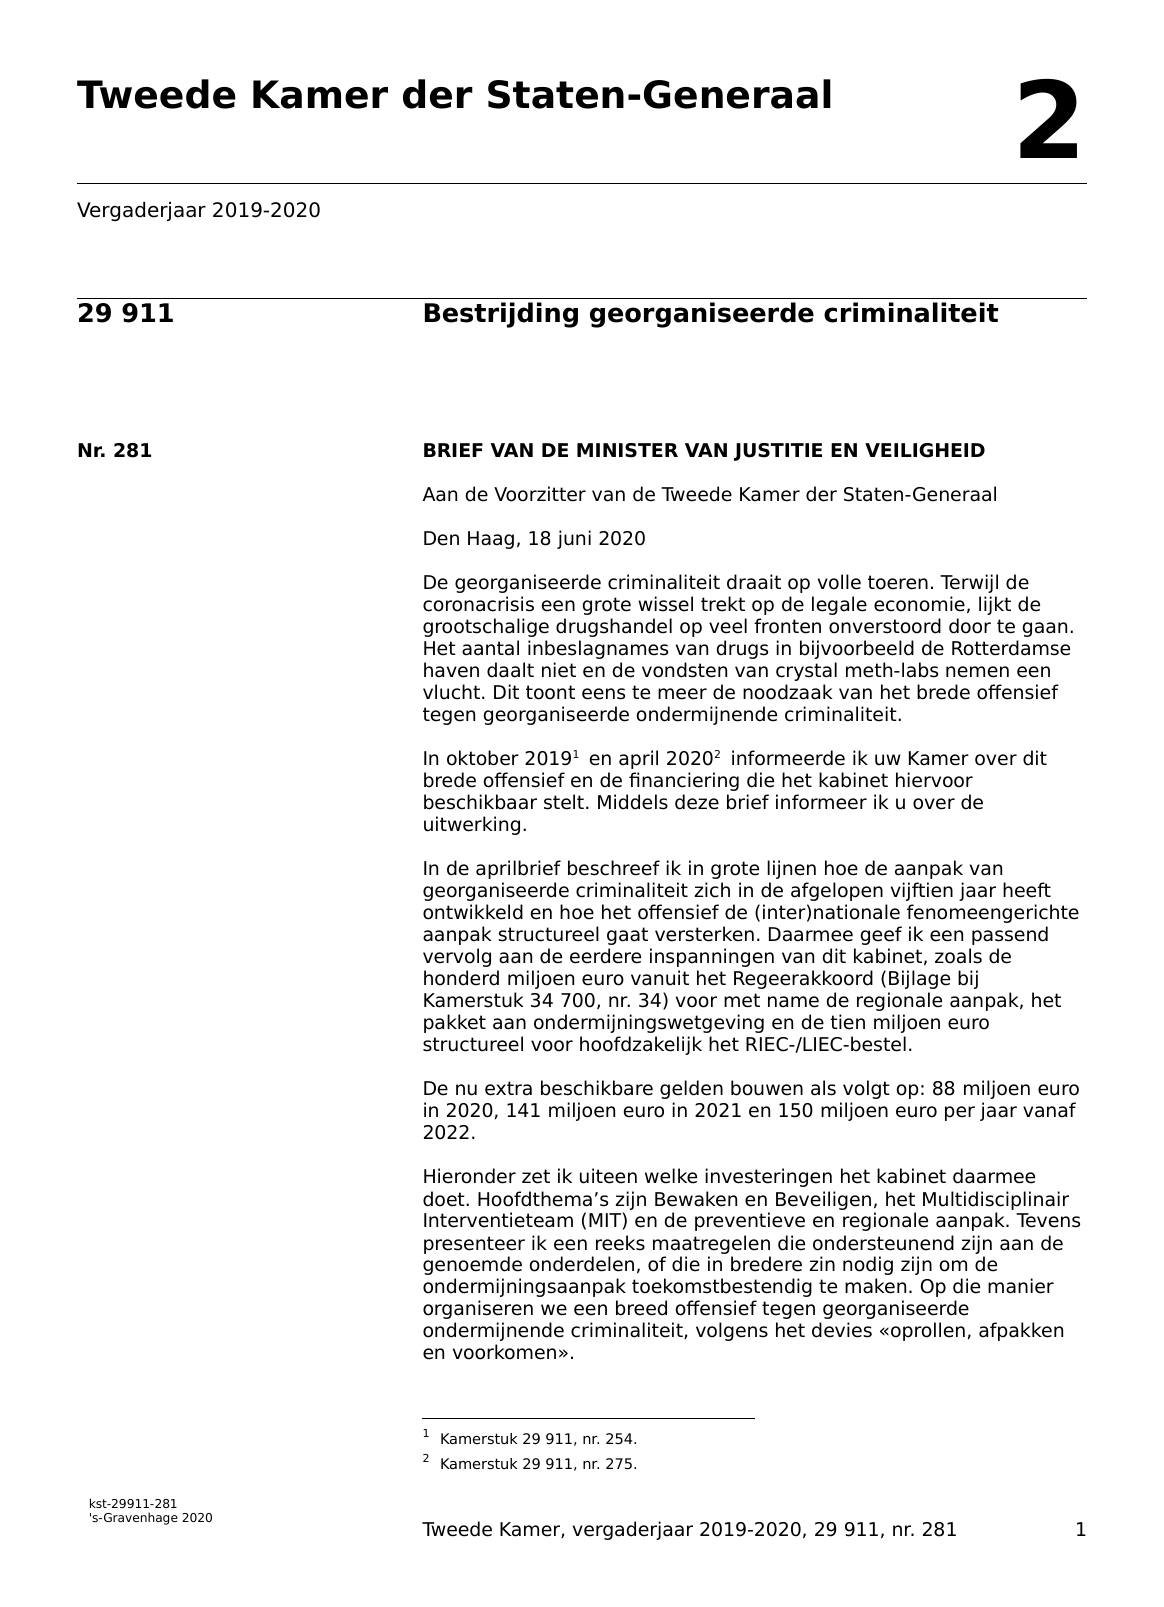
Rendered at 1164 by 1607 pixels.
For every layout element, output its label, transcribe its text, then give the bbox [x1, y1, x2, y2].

text In de aprilbrief beschreef ik in grote lijnen hoe de aanpak van georganiseerde criminaliteit zich in de afgelopen vijftien jaar heeft ontwikkeld en hoe het offensief de (inter)nationale fenomeengerichte aanpak structureel gaat versterken. Daarmee geef ik een passend vervolg aan de eerdere inspanningen van dit kabinet, zoals de honderd miljoen euro vanuit het Regeerakkoord (Bijlage bij Kamerstuk 34 700, nr. 34) voor met name de regionale aanpak, het pakket aan ondermijningswetgeving en de tien miljoen euro structureel voor hoofdzakelijk het RIEC-/LIEC-bestel. [422, 858, 1087, 1056]
text Kamerstuk 29 911, nr. 275. [422, 1452, 1087, 1474]
subtitle 29 911 Bestrijding georganiseerde criminaliteit [77, 299, 1087, 329]
text In oktober 2019 en april 2020 informeerde ik uw Kamer over dit brede offensief en de financiering die het kabinet hiervoor beschikbaar stelt. Middels deze brief informeer ik u over de uitwerking. [422, 748, 1087, 836]
text Kamerstuk 29 911, nr. 254. [422, 1427, 1087, 1449]
text De georganiseerde criminaliteit draait op volle toeren. Terwijl de coronacrisis een grote wissel trekt op de legale economie, lijkt de grootschalige drugshandel op veel fronten onverstoord door te gaan. Het aantal inbeslagnames van drugs in bijvoorbeeld de Rotterdamse haven daalt niet en de vondsten van crystal meth-labs nemen een vlucht. Dit toont eens te meer de noodzaak van het brede offensief tegen georganiseerde ondermijnende criminaliteit. [422, 572, 1087, 726]
subtitle Nr. 281 BRIEF VAN DE MINISTER VAN JUSTITIE EN VEILIGHEID [77, 440, 1087, 462]
text Hieronder zet ik uiteen welke investeringen het kabinet daarmee doet. Hoofdthema’s zijn Bewaken en Beveiligen, het Multidisciplinair Interventieteam (MIT) en de preventieve en regionale aanpak. Tevens presenteer ik een reeks maatregelen die ondersteunend zijn aan de genoemde onderdelen, of die in bredere zin nodig zijn om de ondermijningsaanpak toekomstbestendig te maken. Op die manier organiseren we een breed offensief tegen georganiseerde ondermijnende criminaliteit, volgens het devies «oprollen, afpakken en voorkomen». [422, 1166, 1087, 1364]
text kst-29911-281 [88, 1497, 323, 1511]
text De nu extra beschikbare gelden bouwen als volgt op: 88 miljoen euro in 2020, 141 miljoen euro in 2021 en 150 miljoen euro per jaar vanaf 2022. [422, 1078, 1087, 1144]
text Aan de Voorzitter van de Tweede Kamer der Staten-Generaal [422, 484, 1087, 506]
table_header Tweede Kamer der Staten-Generaal [77, 59, 886, 183]
table_header 2 [886, 59, 1087, 183]
text Den Haag, 18 juni 2020 [422, 528, 1087, 550]
text 's-Gravenhage 2020 [88, 1511, 323, 1525]
table_cell Vergaderjaar 2019-2020 [77, 184, 1087, 298]
